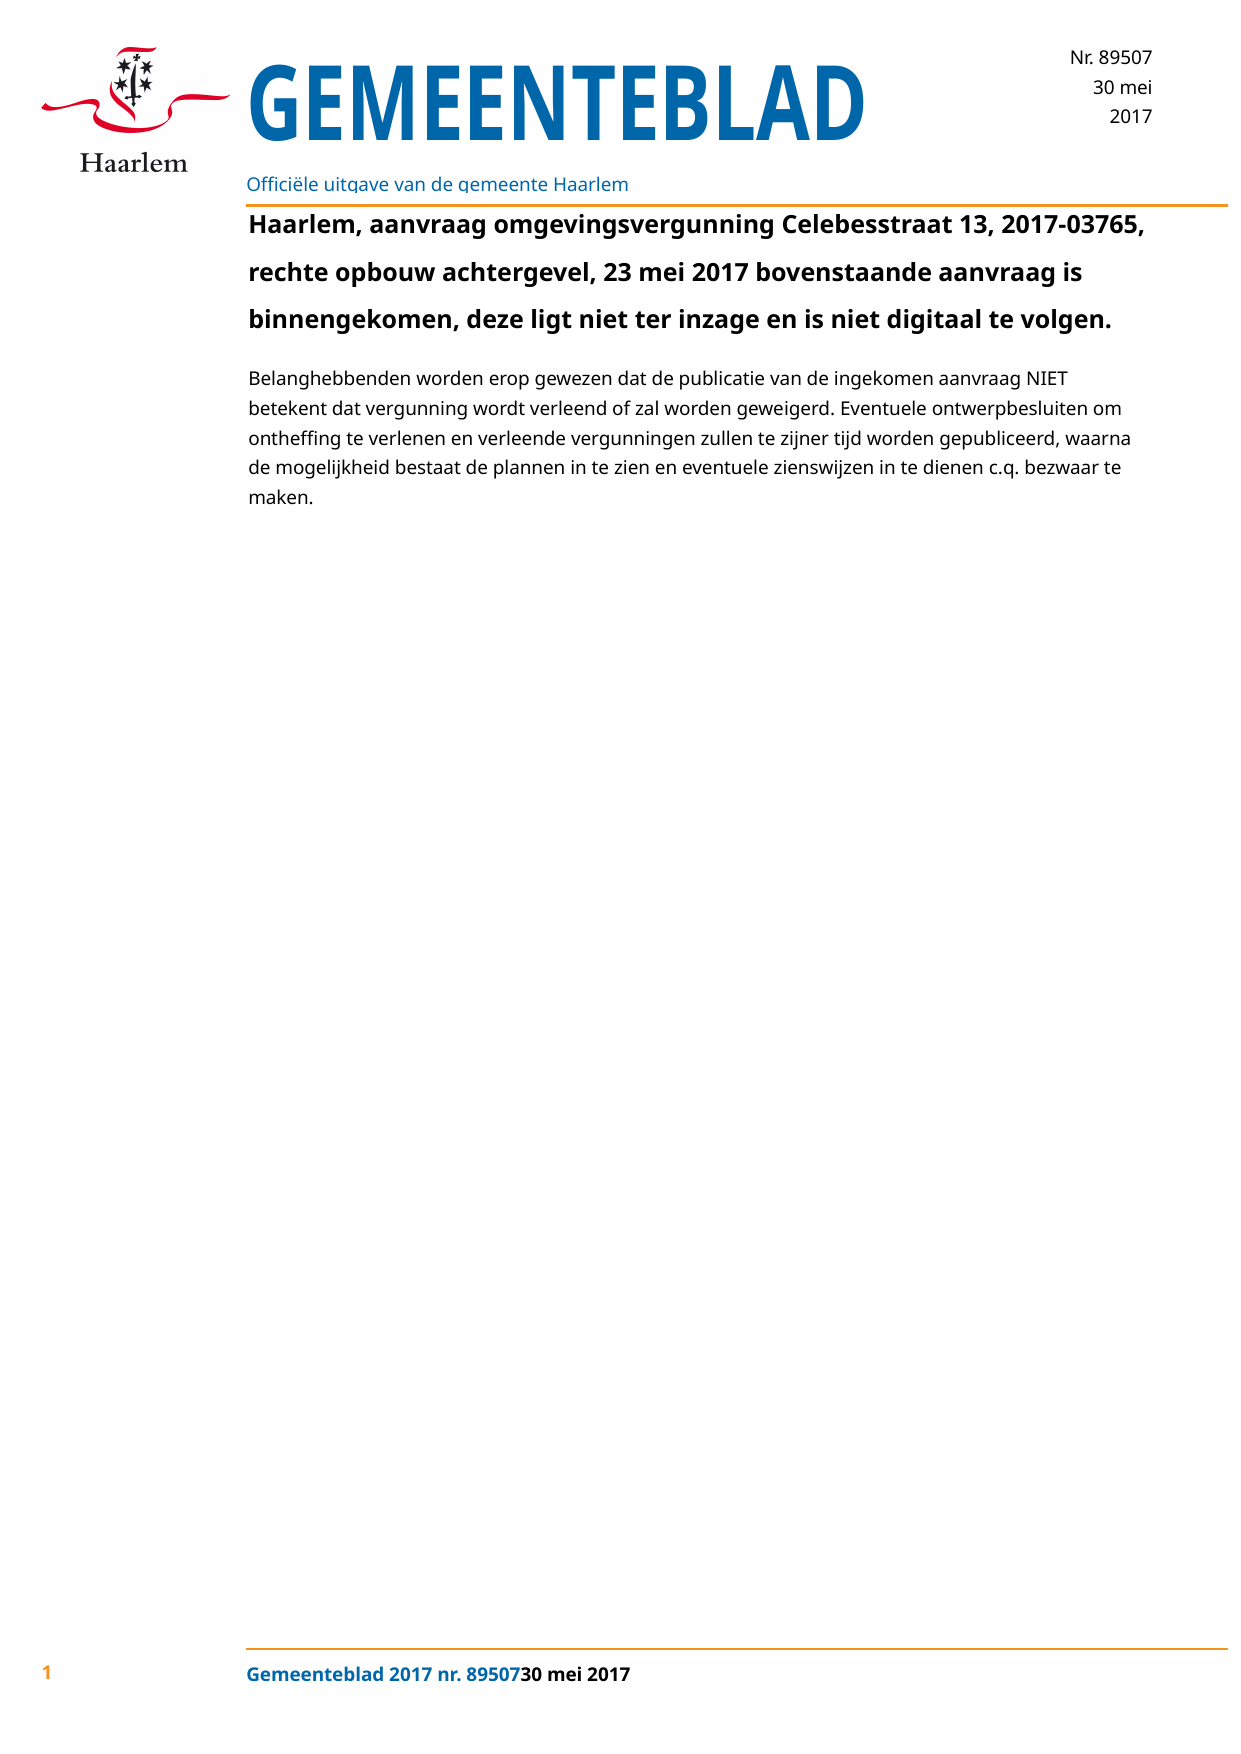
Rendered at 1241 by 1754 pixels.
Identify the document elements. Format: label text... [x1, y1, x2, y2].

text Belanghebbenden worden erop gewezen dat de publicatie van de ingekomen aanvraag NIET betekent dat vergunning wordt verleend of zal worden geweigerd. Eventuele ontwerpbesluiten om ontheffing te verlenen en verleende vergunningen zullen te zijner tijd worden gepubliceerd, waarna de mogelijkheid bestaat de plannen in te zien en eventuele zienswijzen in te dienen c.q. bezwaar te maken. [248, 366, 1152, 509]
picture [41, 47, 231, 172]
text Haarlem, aanvraag omgevingsvergunning Celebesstraat 13, 2017-03765, rechte opbouw achtergevel, 23 mei 2017 bovenstaande aanvraag is binnengekomen, deze ligt niet ter inzage en is niet digitaal te volgen. [248, 207, 1152, 336]
